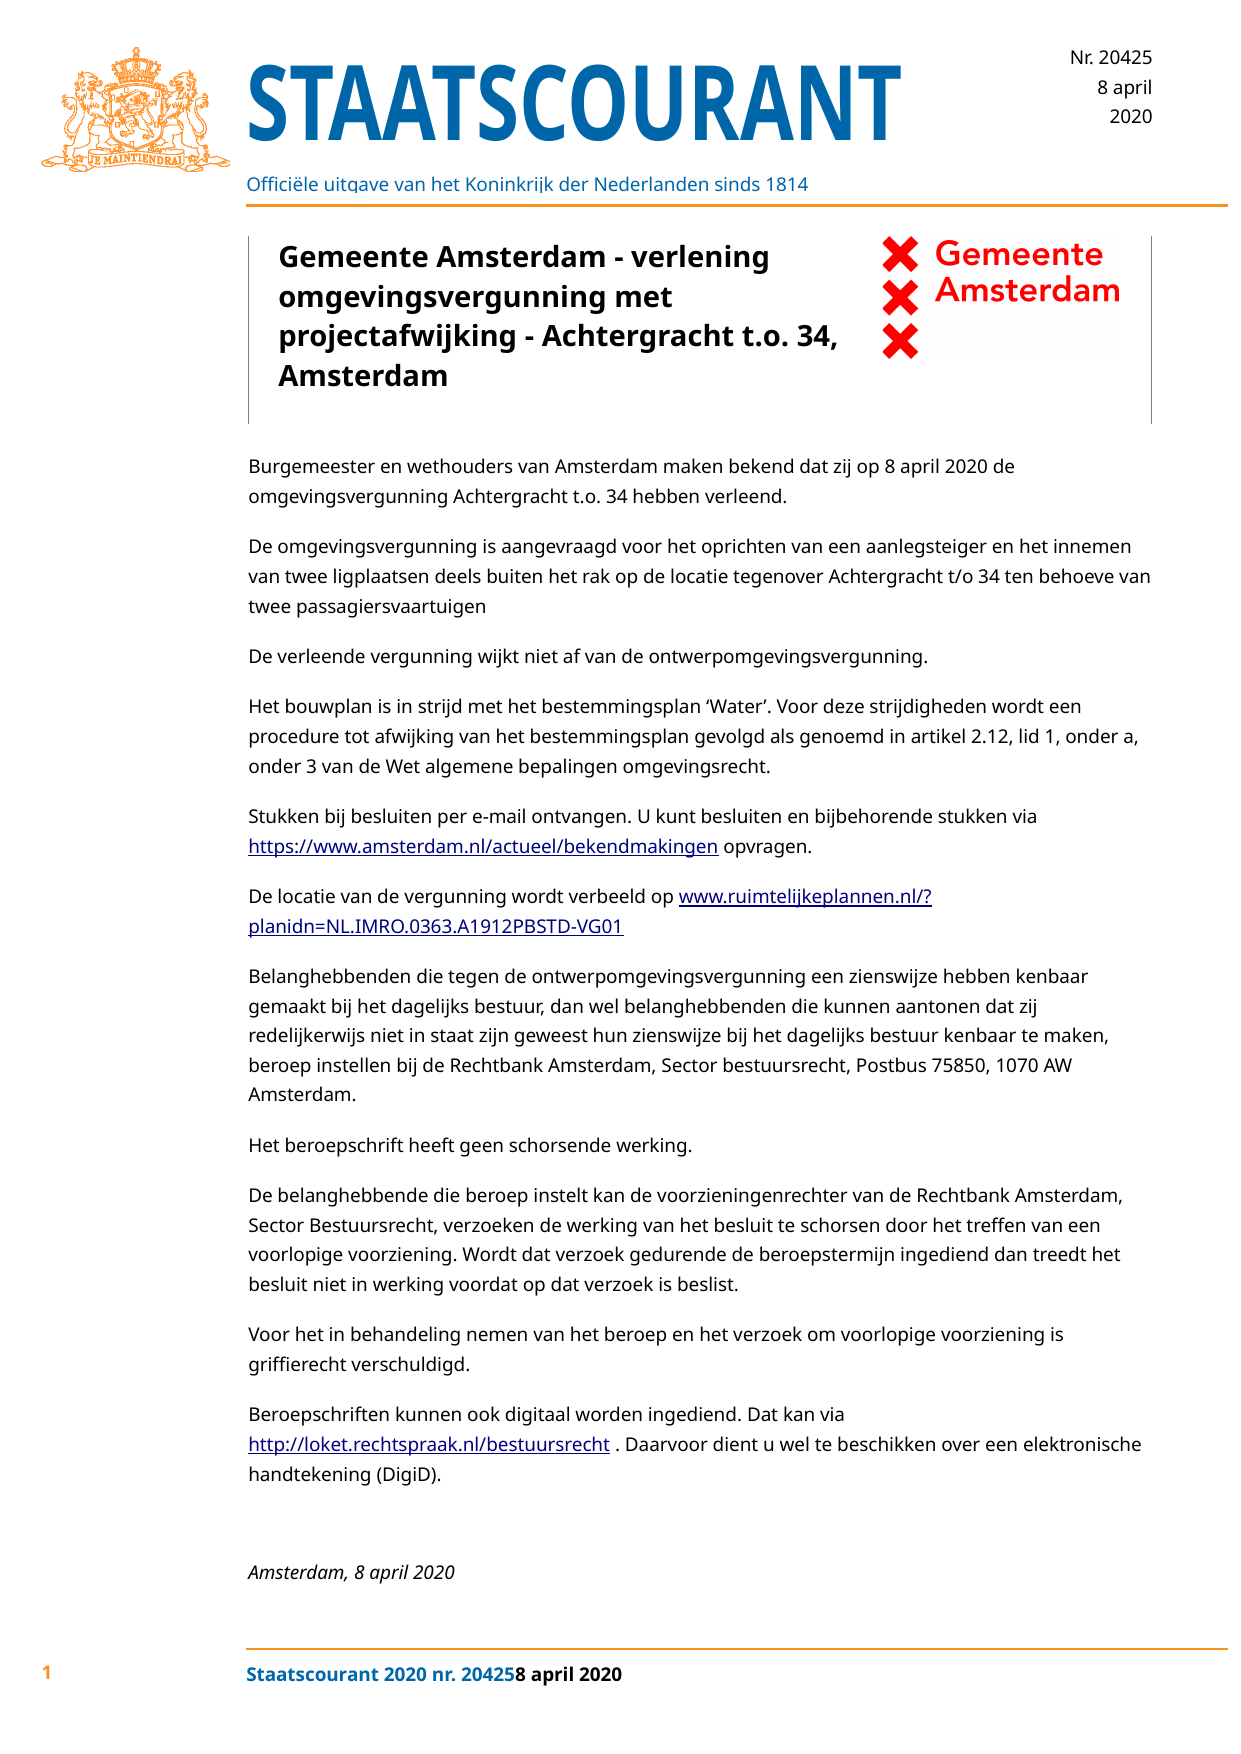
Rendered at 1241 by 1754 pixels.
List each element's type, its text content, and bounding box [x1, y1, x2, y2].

table_header [850, 236, 1151, 424]
text Stukken bij besluiten per e-mail ontvangen. U kunt besluiten en bijbehorende stukken via https://www.amsterdam.nl/actueel/bekendmakingen opvragen. [248, 803, 1152, 858]
text De locatie van de vergunning wordt verbeeld op www.ruimtelijkeplannen.nl/?planidn=NL.IMRO.0363.A1912PBSTD-VG01 [248, 883, 1152, 938]
picture [882, 236, 1119, 359]
text De omgevingsvergunning is aangevraagd voor het oprichten van een aanlegsteiger en het innemen van twee ligplaatsen deels buiten het rak op de locatie tegenover Achtergracht t/o 34 ten behoeve van twee passagiersvaartuigen [248, 534, 1152, 618]
text Voor het in behandeling nemen van het beroep en het verzoek om voorlopige voorziening is griffierecht verschuldigd. [248, 1322, 1152, 1377]
text Belanghebbenden die tegen de ontwerpomgevingsvergunning een zienswijze hebben kenbaar gemaakt bij het dagelijks bestuur, dan wel belanghebbenden die kunnen aantonen dat zij redelijkerwijs niet in staat zijn geweest hun zienswijze bij het dagelijks bestuur kenbaar te maken, beroep instellen bij de Rechtbank Amsterdam, Sector bestuursrecht, Postbus 75850, 1070 AW Amsterdam. [248, 963, 1152, 1107]
text Beroepschriften kunnen ook digitaal worden ingediend. Dat kan via http://loket.rechtspraak.nl/bestuursrecht . Daarvoor dient u wel te beschikken over een elektronische handtekening (DigiD). [248, 1402, 1152, 1486]
picture [41, 47, 231, 172]
text De verleende vergunning wijkt niet af van de ontwerpomgevingsvergunning. [248, 643, 1152, 669]
text Amsterdam, 8 april 2020 [248, 1559, 1152, 1585]
text Het bouwplan is in strijd met het bestemmingsplan ‘Water’. Voor deze strijdigheden wordt een procedure tot afwijking van het bestemmingsplan gevolgd als genoemd in artikel 2.12, lid 1, onder a, onder 3 van de Wet algemene bepalingen omgevingsrecht. [248, 694, 1152, 778]
table_header Gemeente Amsterdam - verlening omgevingsvergunning met projectafwijking - Achtergracht t.o. 34, Amsterdam [249, 236, 850, 424]
text Het beroepschrift heeft geen schorsende werking. [248, 1132, 1152, 1158]
text De belanghebbende die beroep instelt kan de voorzieningenrechter van de Rechtbank Amsterdam, Sector Bestuursrecht, verzoeken de werking van het besluit te schorsen door het treffen van een voorlopige voorziening. Wordt dat verzoek gedurende de beroepstermijn ingediend dan treedt het besluit niet in werking voordat op dat verzoek is beslist. [248, 1182, 1152, 1297]
text Burgemeester en wethouders van Amsterdam maken bekend dat zij op 8 april 2020 de omgevingsvergunning Achtergracht t.o. 34 hebben verleend. [248, 454, 1152, 509]
